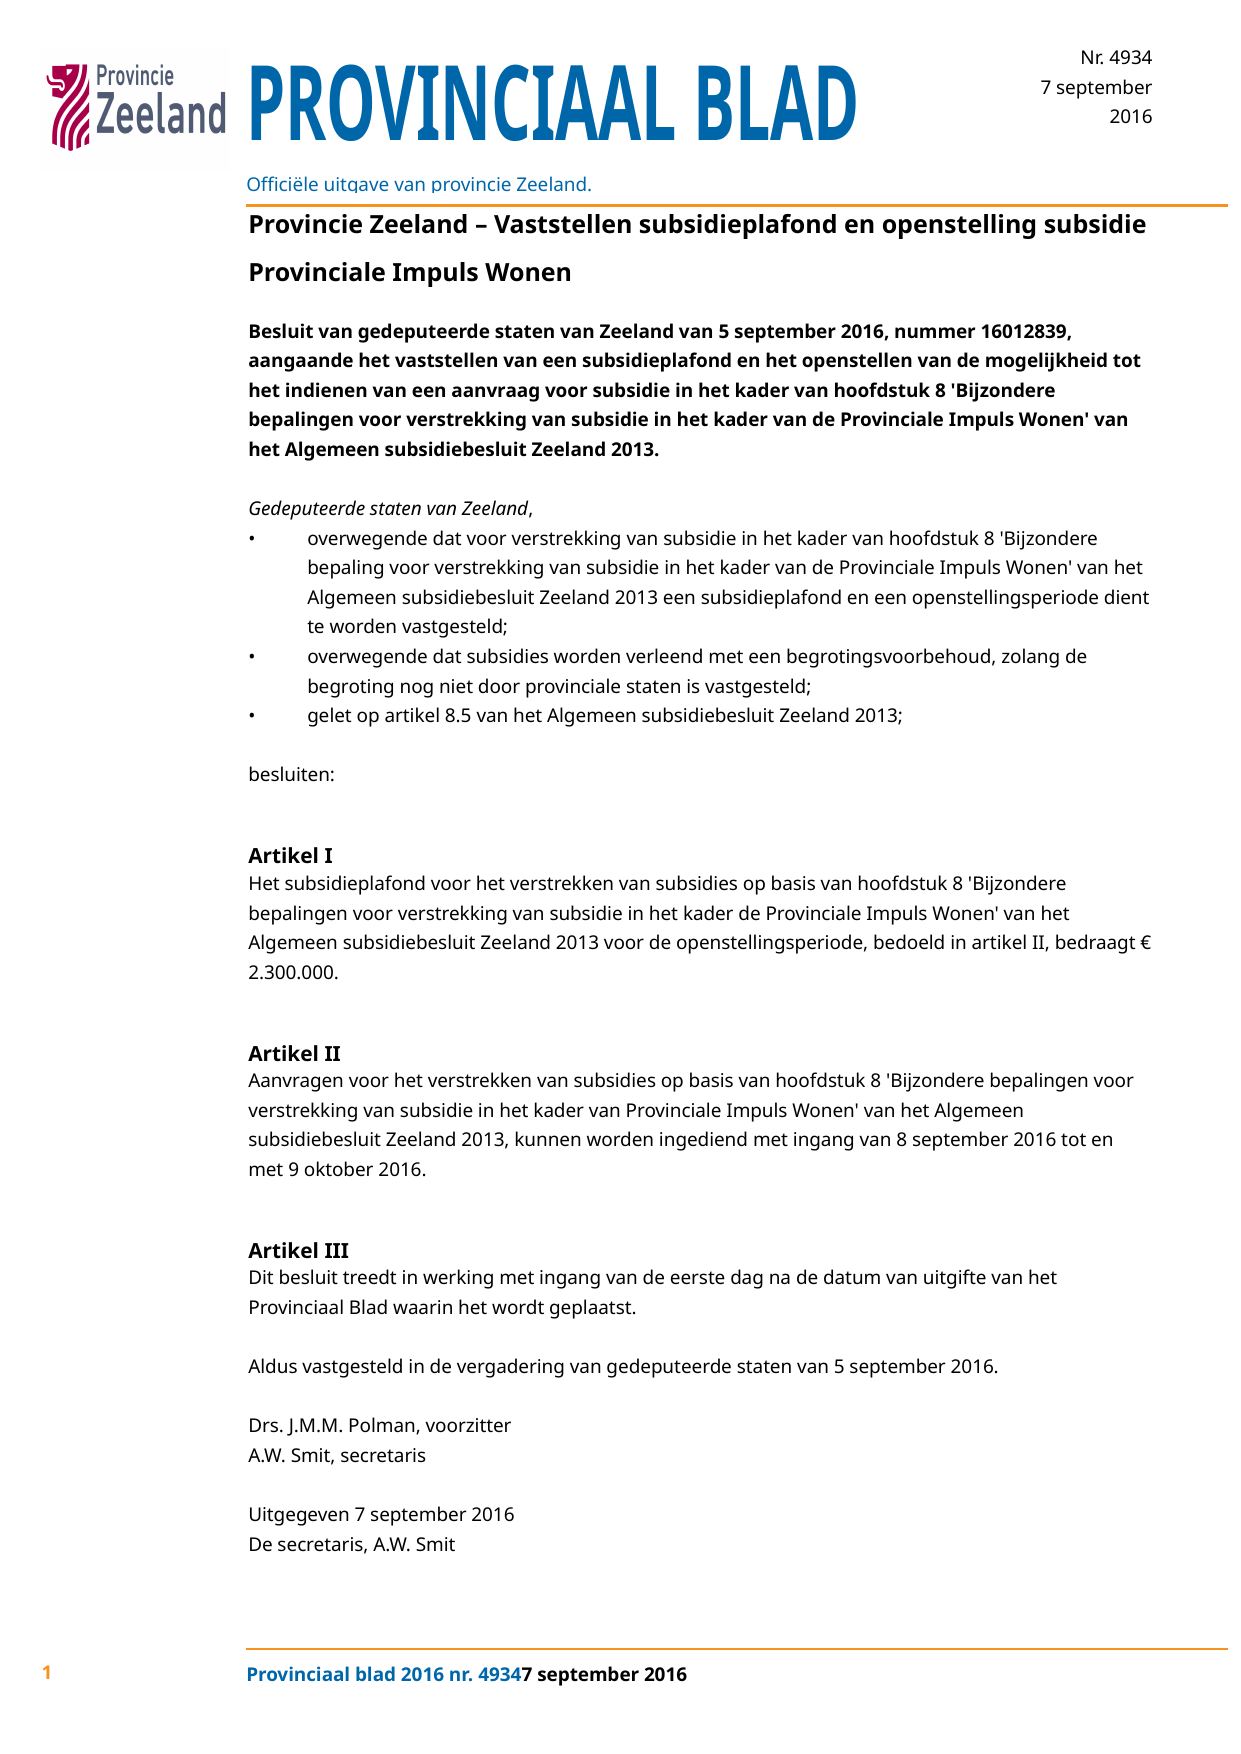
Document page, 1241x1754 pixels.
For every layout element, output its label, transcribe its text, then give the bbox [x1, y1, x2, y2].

list overwegende dat subsidies worden verleend met een begrotingsvoorbehoud, zolang de begroting nog niet door provinciale staten is vastgesteld; [248, 643, 1152, 699]
text Aanvragen voor het verstrekken van subsidies op basis van hoofdstuk 8 'Bijzondere bepalingen voor verstrekking van subsidie in het kader van Provinciale Impuls Wonen' van het Algemeen subsidiebesluit Zeeland 2013, kunnen worden ingediend met ingang van 8 september 2016 tot en met 9 oktober 2016. [248, 1067, 1152, 1182]
text Artikel III [248, 1236, 1152, 1264]
text Aldus vastgesteld in de vergadering van gedeputeerde staten van 5 september 2016. [248, 1353, 1152, 1379]
text Artikel II [248, 1039, 1152, 1067]
text De secretaris, A.W. Smit [248, 1531, 1152, 1556]
text Het subsidieplafond voor het verstrekken van subsidies op basis van hoofdstuk 8 'Bijzondere bepalingen voor verstrekking van subsidie in het kader de Provinciale Impuls Wonen' van het Algemeen subsidiebesluit Zeeland 2013 voor de openstellingsperiode, bedoeld in artikel II, bedraagt € 2.300.000. [248, 870, 1152, 984]
text besluiten: [248, 762, 1152, 787]
list gelet op artikel 8.5 van het Algemeen subsidiebesluit Zeeland 2013; [248, 702, 1152, 728]
picture [41, 47, 231, 172]
text Provincie Zeeland – Vaststellen subsidieplafond en openstelling subsidie Provinciale Impuls Wonen [248, 207, 1152, 288]
text Dit besluit treedt in werking met ingang van de eerste dag na de datum van uitgifte van het Provinciaal Blad waarin het wordt geplaatst. [248, 1264, 1152, 1320]
text Besluit van gedeputeerde staten van Zeeland van 5 september 2016, nummer 16012839, aangaande het vaststellen van een subsidieplafond en het openstellen van de mogelijkheid tot het indienen van een aanvraag voor subsidie in het kader van hoofdstuk 8 'Bijzondere bepalingen voor verstrekking van subsidie in het kader van de Provinciale Impuls Wonen' van het Algemeen subsidiebesluit Zeeland 2013. [248, 318, 1152, 462]
text Uitgegeven 7 september 2016 [248, 1501, 1152, 1527]
text A.W. Smit, secretaris [248, 1442, 1152, 1468]
text Artikel I [248, 842, 1152, 870]
list overwegende dat voor verstrekking van subsidie in het kader van hoofdstuk 8 'Bijzondere bepaling voor verstrekking van subsidie in het kader van de Provinciale Impuls Wonen' van het Algemeen subsidiebesluit Zeeland 2013 een subsidieplafond en een openstellingsperiode dient te worden vastgesteld; [248, 525, 1152, 639]
text Drs. J.M.M. Polman, voorzitter [248, 1412, 1152, 1438]
text Gedeputeerde staten van Zeeland, [248, 495, 1152, 521]
